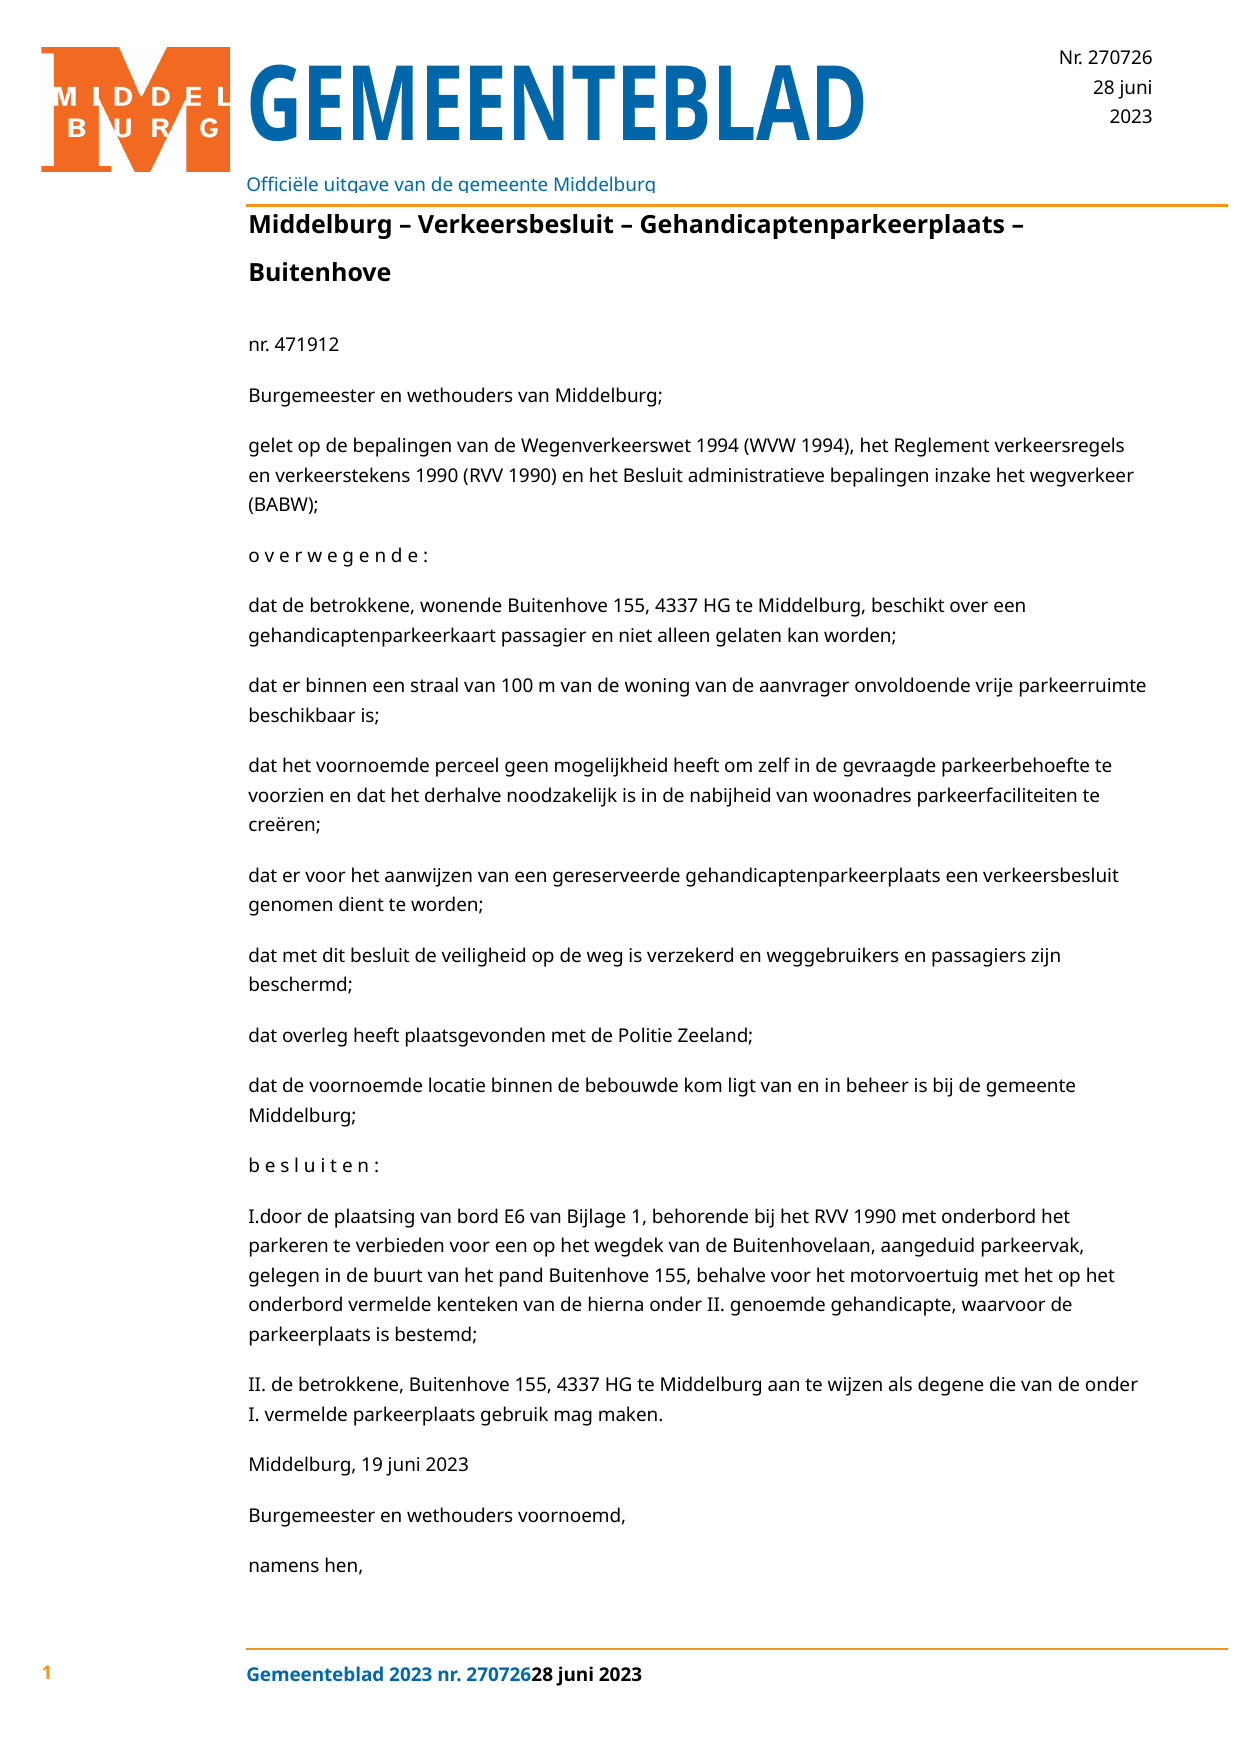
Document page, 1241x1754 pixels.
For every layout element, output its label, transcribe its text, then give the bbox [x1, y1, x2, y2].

picture [41, 47, 231, 172]
text b e s l u i t e n : [248, 1152, 1152, 1178]
text dat de voornoemde locatie binnen de bebouwde kom ligt van en in beheer is bij de gemeente Middelburg; [248, 1072, 1152, 1128]
text Burgemeester en wethouders van Middelburg; [248, 382, 1152, 408]
text I.door de plaatsing van bord E6 van Bijlage 1, behorende bij het RVV 1990 met onderbord het parkeren te verbieden voor een op het wegdek van de Buitenhovelaan, aangeduid parkeervak, gelegen in de buurt van het pand Buitenhove 155, behalve voor het motorvoertuig met het op het onderbord vermelde kenteken van de hierna onder II. genoemde gehandicapte, waarvoor de parkeerplaats is bestemd; [248, 1203, 1152, 1347]
text II. de betrokkene, Buitenhove 155, 4337 HG te Middelburg aan te wijzen als degene die van de onder I. vermelde parkeerplaats gebruik mag maken. [248, 1372, 1152, 1427]
text dat er voor het aanwijzen van een gereserveerde gehandicaptenparkeerplaats een verkeersbesluit genomen dient te worden; [248, 862, 1152, 917]
text dat overleg heeft plaatsgevonden met de Politie Zeeland; [248, 1022, 1152, 1048]
text Middelburg – Verkeersbesluit – Gehandicaptenparkeerplaats – Buitenhove [248, 207, 1152, 288]
text Middelburg, 19 juni 2023 [248, 1452, 1152, 1477]
text dat de betrokkene, wonende Buitenhove 155, 4337 HG te Middelburg, beschikt over een gehandicaptenparkeerkaart passagier en niet alleen gelaten kan worden; [248, 592, 1152, 648]
text dat met dit besluit de veiligheid op de weg is verzekerd en weggebruikers en passagiers zijn beschermd; [248, 942, 1152, 997]
text dat het voornoemde perceel geen mogelijkheid heeft om zelf in de gevraagde parkeerbehoefte te voorzien en dat het derhalve noodzakelijk is in de nabijheid van woonadres parkeerfaciliteiten te creëren; [248, 752, 1152, 837]
text o v e r w e g e n d e : [248, 542, 1152, 568]
text Burgemeester en wethouders voornoemd, [248, 1502, 1152, 1528]
text nr. 471912 [248, 332, 1152, 357]
text gelet op de bepalingen van de Wegenverkeerswet 1994 (WVW 1994), het Reglement verkeersregels en verkeerstekens 1990 (RVV 1990) en het Besluit administratieve bepalingen inzake het wegverkeer (BABW); [248, 432, 1152, 517]
text namens hen, [248, 1552, 1152, 1578]
text dat er binnen een straal van 100 m van de woning van de aanvrager onvoldoende vrije parkeerruimte beschikbaar is; [248, 672, 1152, 728]
